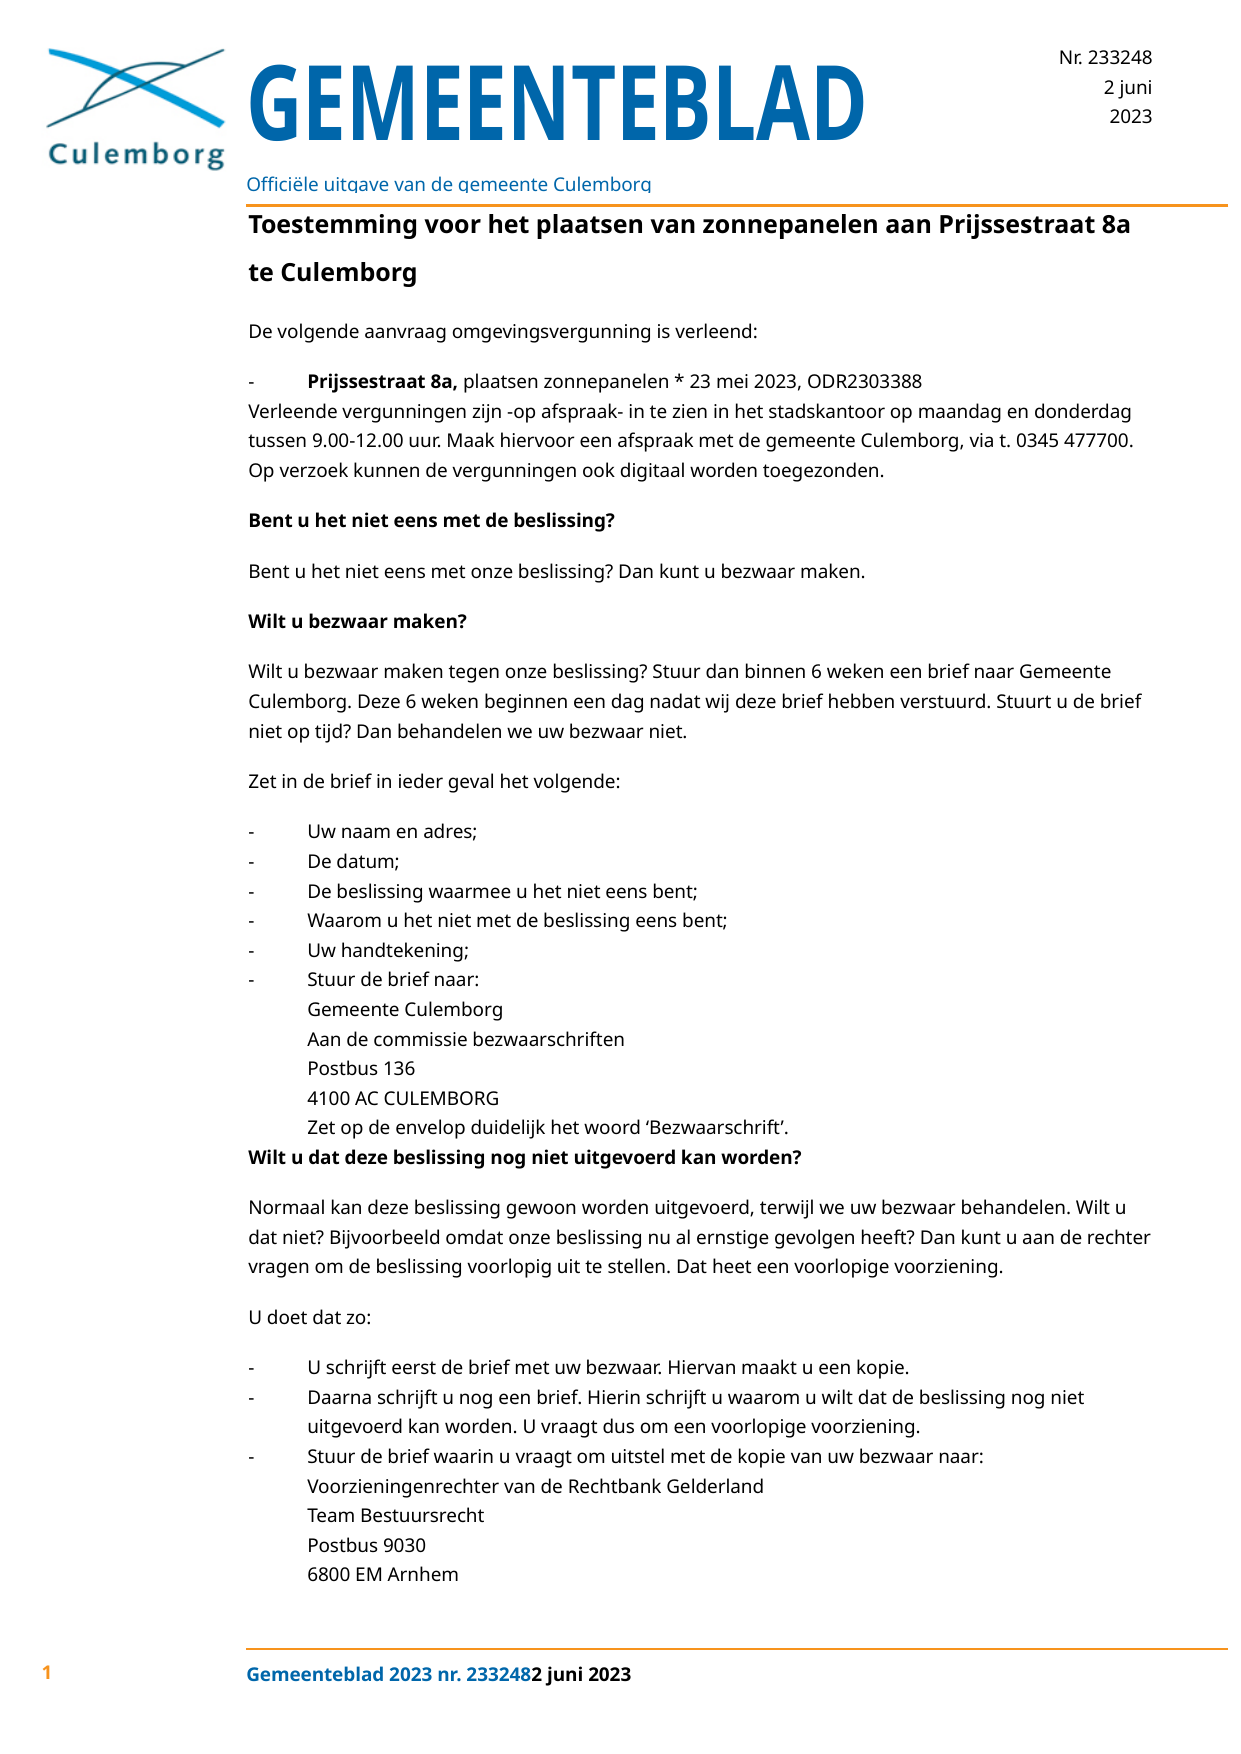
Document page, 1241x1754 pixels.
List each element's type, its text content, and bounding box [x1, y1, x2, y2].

list 4100 AC CULEMBORG [248, 1085, 1152, 1111]
text Zet in de brief in ieder geval het volgende: [248, 768, 1152, 794]
list Uw handtekening; [248, 937, 1152, 963]
list U schrijft eerst de brief met uw bezwaar. Hiervan maakt u een kopie. [248, 1354, 1152, 1380]
list Aan de commissie bezwaarschriften [248, 1026, 1152, 1052]
list Waarom u het niet met de beslissing eens bent; [248, 907, 1152, 933]
list De beslissing waarmee u het niet eens bent; [248, 878, 1152, 904]
text Wilt u bezwaar maken? [248, 608, 1152, 634]
list Uw naam en adres; [248, 819, 1152, 844]
list 6800 EM Arnhem [248, 1562, 1152, 1587]
list Postbus 9030 [248, 1532, 1152, 1558]
text U doet dat zo: [248, 1304, 1152, 1330]
picture [41, 47, 231, 172]
text Verleende vergunningen zijn -op afspraak- in te zien in het stadskantoor op maandag en donderdag tussen 9.00-12.00 uur. Maak hiervoor een afspraak met de gemeente Culemborg, via t. 0345 477700. Op verzoek kunnen de vergunningen ook digitaal worden toegezonden. [248, 398, 1152, 483]
text De volgende aanvraag omgevingsvergunning is verleend: [248, 318, 1152, 344]
text Wilt u dat deze beslissing nog niet uitgevoerd kan worden? [248, 1144, 1152, 1170]
list Daarna schrijft u nog een brief. Hierin schrijft u waarom u wilt dat de beslissing nog niet uitgevoerd kan worden. U vraagt dus om een voorlopige voorziening. [248, 1384, 1152, 1439]
list De datum; [248, 848, 1152, 874]
list Postbus 136 [248, 1055, 1152, 1081]
text Toestemming voor het plaatsen van zonnepanelen aan Prijssestraat 8a te Culemborg [248, 207, 1152, 288]
list Voorzieningenrechter van de Rechtbank Gelderland [248, 1473, 1152, 1499]
list Zet op de envelop duidelijk het woord ‘Bezwaarschrift’. [248, 1114, 1152, 1140]
text Normaal kan deze beslissing gewoon worden uitgevoerd, terwijl we uw bezwaar behandelen. Wilt u dat niet? Bijvoorbeeld omdat onze beslissing nu al ernstige gevolgen heeft? Dan kunt u aan de rechter vragen om de beslissing voorlopig uit te stellen. Dat heet een voorlopige voorziening. [248, 1194, 1152, 1279]
list Team Bestuursrecht [248, 1502, 1152, 1528]
text Wilt u bezwaar maken tegen onze beslissing? Stuur dan binnen 6 weken een brief naar Gemeente Culemborg. Deze 6 weken beginnen een dag nadat wij deze brief hebben verstuurd. Stuurt u de brief niet op tijd? Dan behandelen we uw bezwaar niet. [248, 659, 1152, 744]
list Stuur de brief naar: [248, 967, 1152, 992]
text Bent u het niet eens met de beslissing? [248, 507, 1152, 533]
text Bent u het niet eens met onze beslissing? Dan kunt u bezwaar maken. [248, 558, 1152, 584]
list Gemeente Culemborg [248, 996, 1152, 1022]
list Stuur de brief waarin u vraagt om uitstel met de kopie van uw bezwaar naar: [248, 1443, 1152, 1469]
list Prijssestraat 8a, plaatsen zonnepanelen * 23 mei 2023, ODR2303388 [248, 368, 1152, 394]
